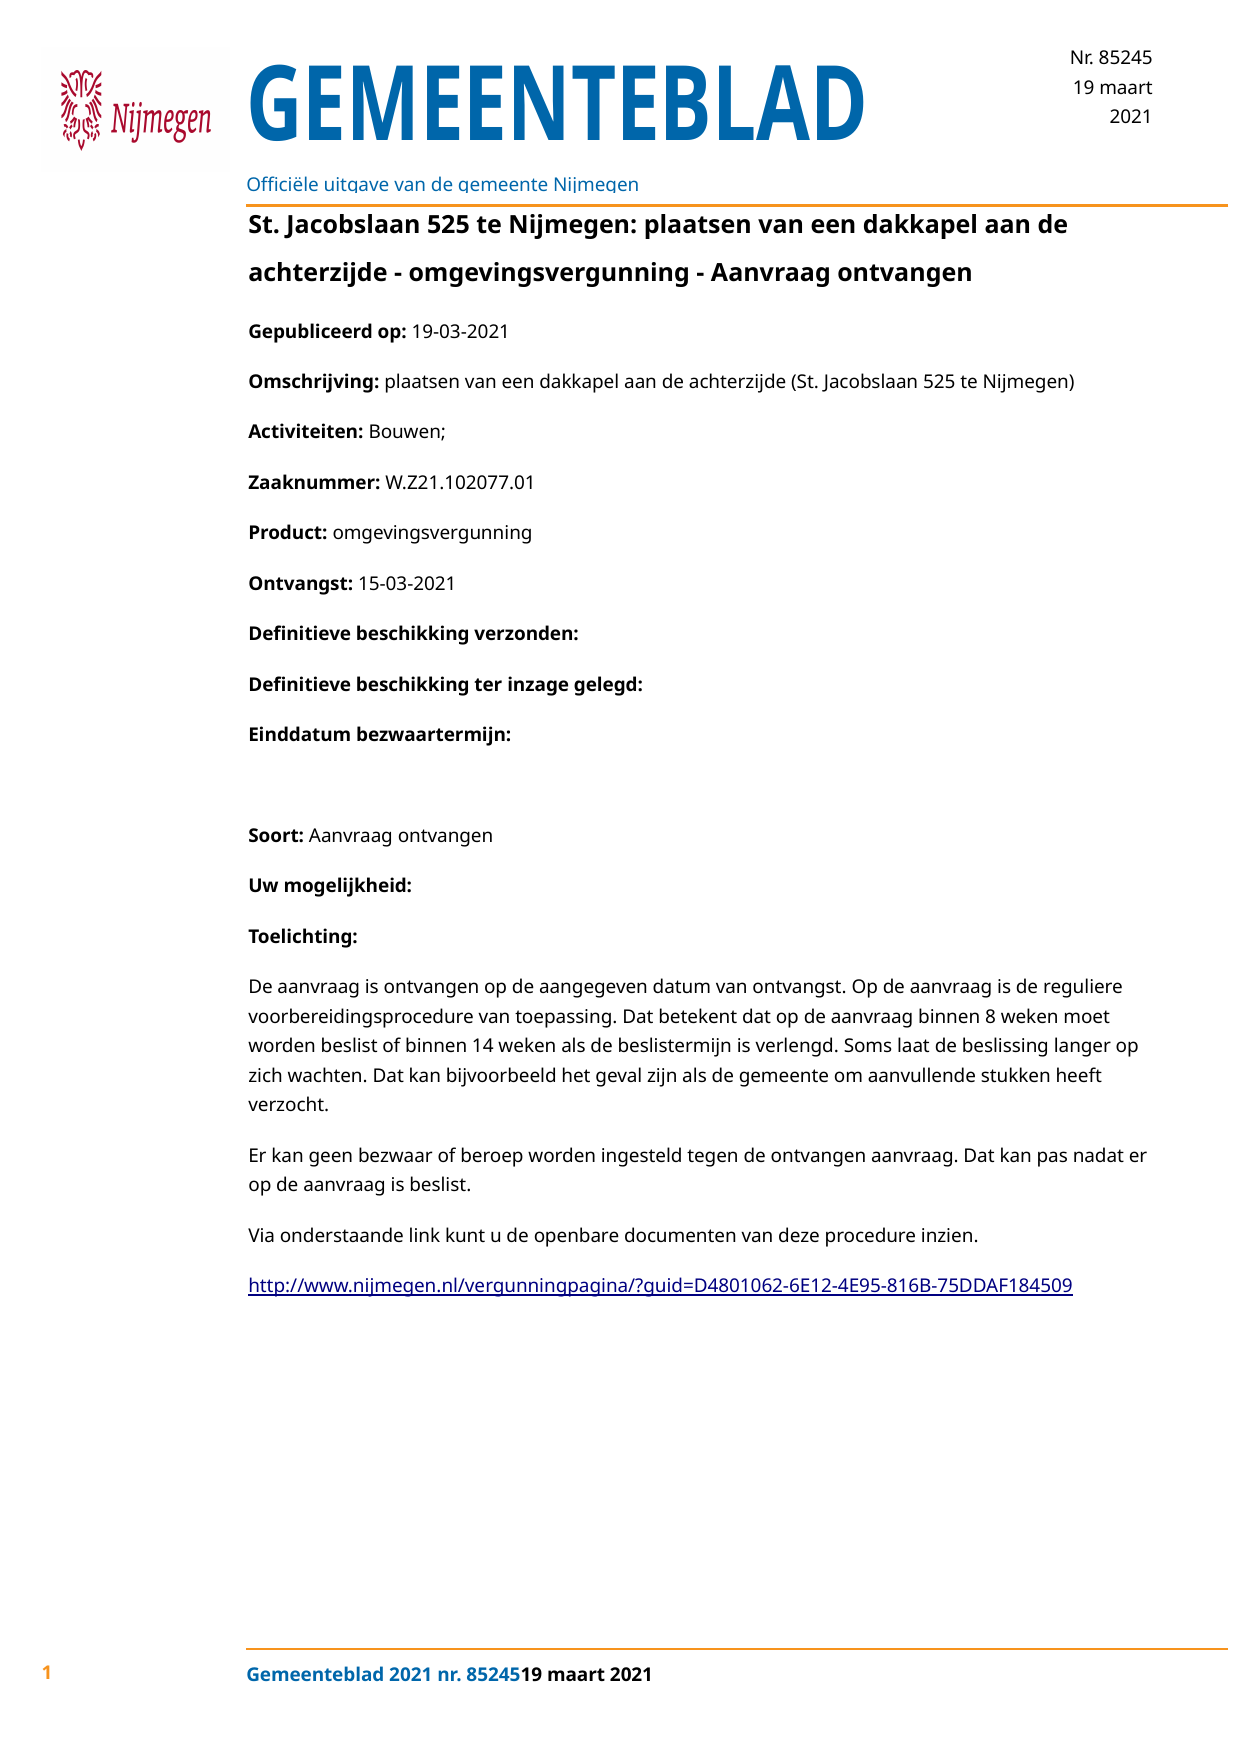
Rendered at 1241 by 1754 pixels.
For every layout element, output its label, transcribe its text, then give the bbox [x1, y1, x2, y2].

text Definitieve beschikking verzonden: [248, 620, 1152, 646]
text Definitieve beschikking ter inzage gelegd: [248, 671, 1152, 697]
text Ontvangst: 15-03-2021 [248, 570, 1152, 596]
text De aanvraag is ontvangen op de aangegeven datum van ontvangst. Op de aanvraag is de reguliere voorbereidingsprocedure van toepassing. Dat betekent dat op de aanvraag binnen 8 weken moet worden beslist of binnen 14 weken als de beslistermijn is verlengd. Soms laat de beslissing langer op zich wachten. Dat kan bijvoorbeeld het geval zijn als de gemeente om aanvullende stukken heeft verzocht. [248, 973, 1152, 1117]
text Via onderstaande link kunt u de openbare documenten van deze procedure inzien. [248, 1222, 1152, 1248]
text Er kan geen bezwaar of beroep worden ingesteld tegen de ontvangen aanvraag. Dat kan pas nadat er op de aanvraag is beslist. [248, 1142, 1152, 1197]
text Omschrijving: plaatsen van een dakkapel aan de achterzijde (St. Jacobslaan 525 te Nijmegen) [248, 368, 1152, 394]
text Uw mogelijkheid: [248, 872, 1152, 898]
picture [41, 47, 231, 172]
text http://www.nijmegen.nl/vergunningpagina/?guid=D4801062-6E12-4E95-816B-75DDAF184509 [248, 1272, 1152, 1298]
text Soort: Aanvraag ontvangen [248, 822, 1152, 848]
text St. Jacobslaan 525 te Nijmegen: plaatsen van een dakkapel aan de achterzijde - omgevingsvergunning - Aanvraag ontvangen [248, 207, 1152, 288]
text Toelichting: [248, 923, 1152, 949]
text Product: omgevingsvergunning [248, 519, 1152, 545]
text Gepubliceerd op: 19-03-2021 [248, 318, 1152, 344]
text Activiteiten: Bouwen; [248, 419, 1152, 444]
text Einddatum bezwaartermijn: [248, 721, 1152, 747]
text Zaaknummer: W.Z21.102077.01 [248, 469, 1152, 495]
